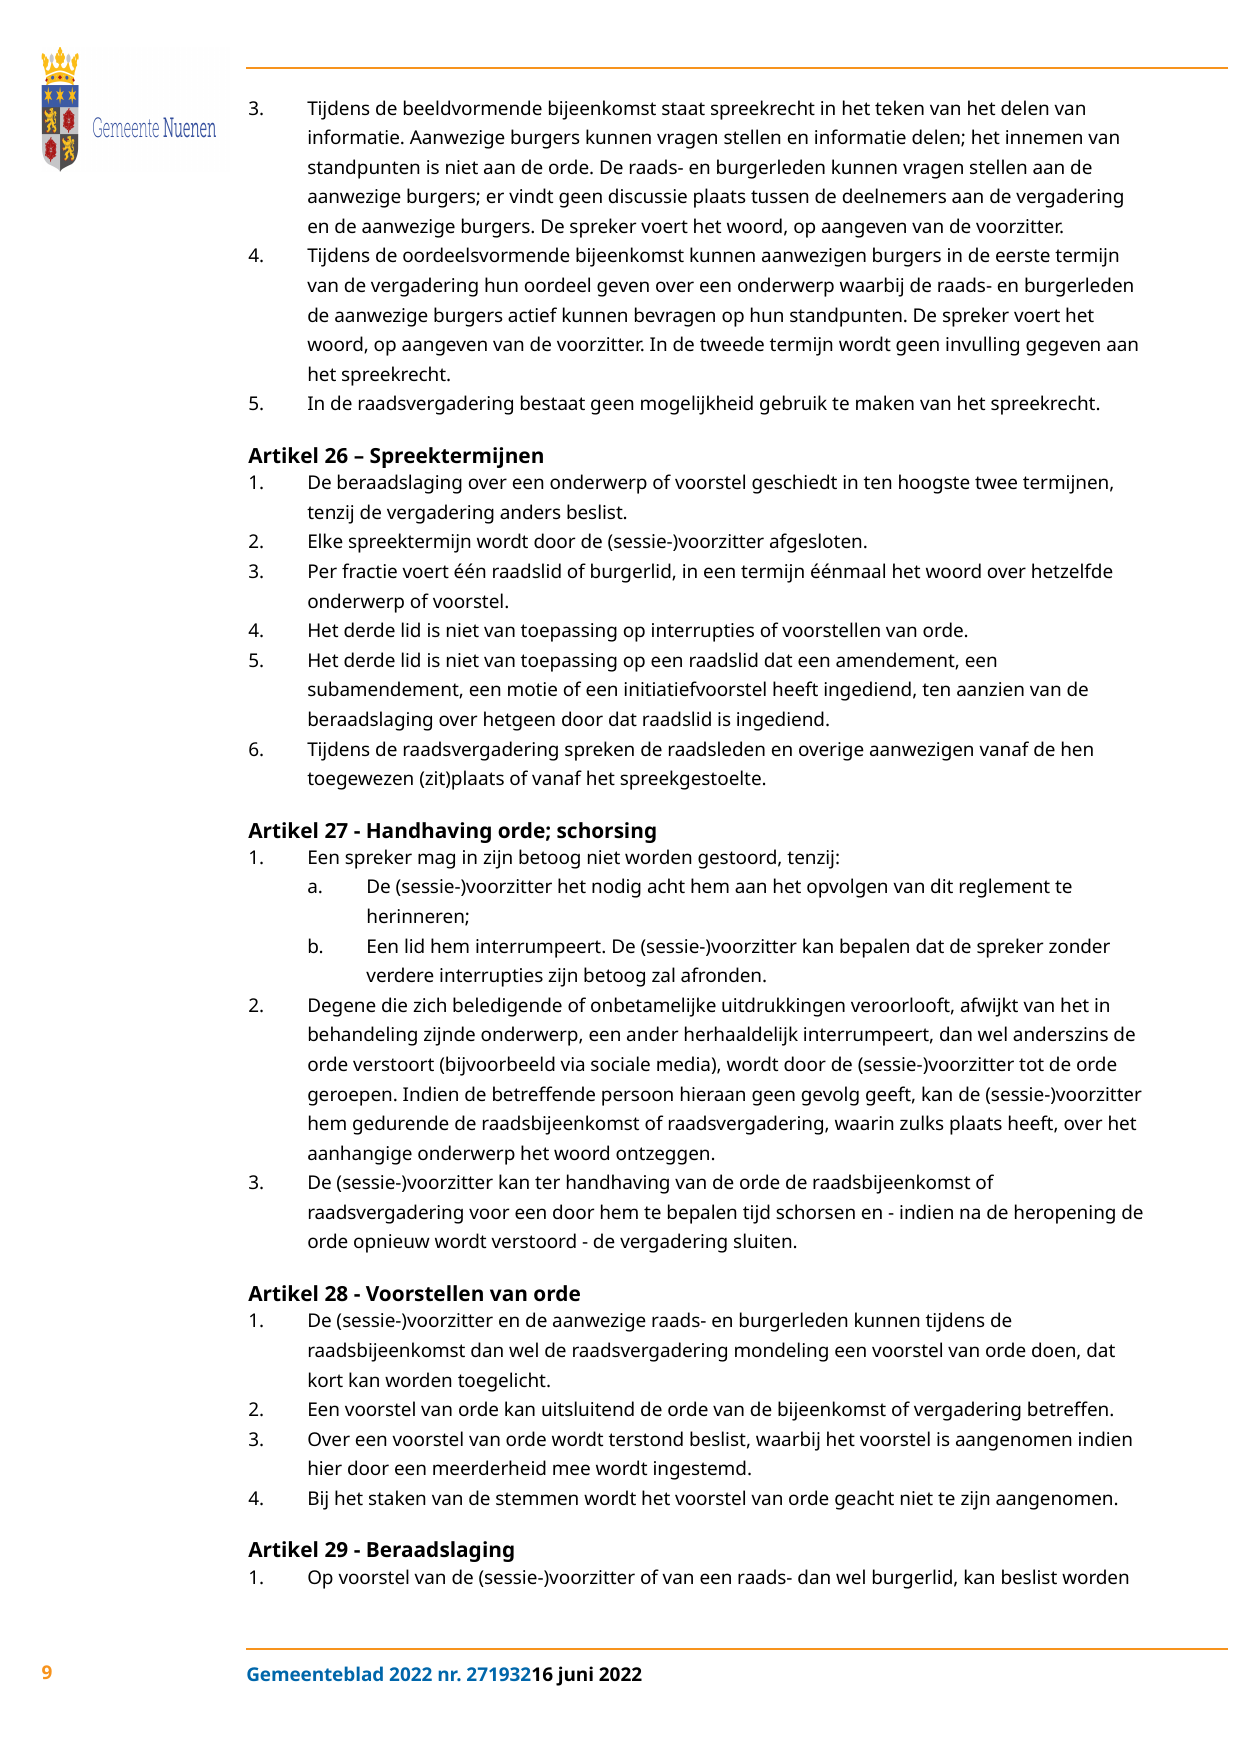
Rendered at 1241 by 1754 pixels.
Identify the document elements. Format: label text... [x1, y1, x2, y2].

list Tijdens de beeldvormende bijeenkomst staat spreekrecht in het teken van het delen van informatie. Aanwezige burgers kunnen vragen stellen en informatie delen; het innemen van standpunten is niet aan de orde. De raads- en burgerleden kunnen vragen stellen aan de aanwezige burgers; er vindt geen discussie plaats tussen de deelnemers aan de vergadering en de aanwezige burgers. De spreker voert het woord, op aangeven van de voorzitter. [248, 95, 1152, 239]
text Artikel 26 – Spreektermijnen [248, 441, 1152, 469]
list Op voorstel van de (sessie-)voorzitter of van een raads- dan wel burgerlid, kan beslist worden [248, 1564, 1152, 1590]
list Per fractie voert één raadslid of burgerlid, in een termijn éénmaal het woord over hetzelfde onderwerp of voorstel. [248, 558, 1152, 613]
list De beraadslaging over een onderwerp of voorstel geschiedt in ten hoogste twee termijnen, tenzij de vergadering anders beslist. [248, 469, 1152, 525]
picture [41, 47, 231, 172]
list Tijdens de oordeelsvormende bijeenkomst kunnen aanwezigen burgers in de eerste termijn van de vergadering hun oordeel geven over een onderwerp waarbij de raads- en burgerleden de aanwezige burgers actief kunnen bevragen op hun standpunten. De spreker voert het woord, op aangeven van de voorzitter. In de tweede termijn wordt geen invulling gegeven aan het spreekrecht. [248, 243, 1152, 387]
list Degene die zich beledigende of onbetamelijke uitdrukkingen veroorlooft, afwijkt van het in behandeling zijnde onderwerp, een ander herhaaldelijk interrumpeert, dan wel anderszins de orde verstoort (bijvoorbeeld via sociale media), wordt door de (sessie-)voorzitter tot de orde geroepen. Indien de betreffende persoon hieraan geen gevolg geeft, kan de (sessie-)voorzitter hem gedurende de raadsbijeenkomst of raadsvergadering, waarin zulks plaats heeft, over het aanhangige onderwerp het woord ontzeggen. [248, 992, 1152, 1166]
list Bij het staken van de stemmen wordt het voorstel van orde geacht niet te zijn aangenomen. [248, 1485, 1152, 1511]
list Tijdens de raadsvergadering spreken de raadsleden en overige aanwezigen vanaf de hen toegewezen (zit)plaats of vanaf het spreekgestoelte. [248, 736, 1152, 791]
list In de raadsvergadering bestaat geen mogelijkheid gebruik te maken van het spreekrecht. [248, 391, 1152, 416]
list Een voorstel van orde kan uitsluitend de orde van de bijeenkomst of vergadering betreffen. [248, 1396, 1152, 1422]
text Artikel 27 - Handhaving orde; schorsing [248, 816, 1152, 844]
list Het derde lid is niet van toepassing op interrupties of voorstellen van orde. [248, 617, 1152, 643]
list Over een voorstel van orde wordt terstond beslist, waarbij het voorstel is aangenomen indien hier door een meerderheid mee wordt ingestemd. [248, 1426, 1152, 1481]
text Artikel 29 - Beraadslaging [248, 1536, 1152, 1564]
text Artikel 28 - Voorstellen van orde [248, 1279, 1152, 1308]
list De (sessie-)voorzitter en de aanwezige raads- en burgerleden kunnen tijdens de raadsbijeenkomst dan wel de raadsvergadering mondeling een voorstel van orde doen, dat kort kan worden toegelicht. [248, 1308, 1152, 1392]
list Het derde lid is niet van toepassing op een raadslid dat een amendement, een subamendement, een motie of een initiatiefvoorstel heeft ingediend, ten aanzien van de beraadslaging over hetgeen door dat raadslid is ingediend. [248, 647, 1152, 732]
list Een lid hem interrumpeert. De (sessie-)voorzitter kan bepalen dat de spreker zonder verdere interrupties zijn betoog zal afronden. [307, 933, 1152, 988]
list Elke spreektermijn wordt door de (sessie-)voorzitter afgesloten. [248, 529, 1152, 554]
list De (sessie-)voorzitter kan ter handhaving van de orde de raadsbijeenkomst of raadsvergadering voor een door hem te bepalen tijd schorsen en - indien na de heropening de orde opnieuw wordt verstoord - de vergadering sluiten. [248, 1169, 1152, 1254]
list De (sessie-)voorzitter het nodig acht hem aan het opvolgen van dit reglement te herinneren; [307, 874, 1152, 929]
list Een spreker mag in zijn betoog niet worden gestoord, tenzij: [248, 844, 1152, 870]
